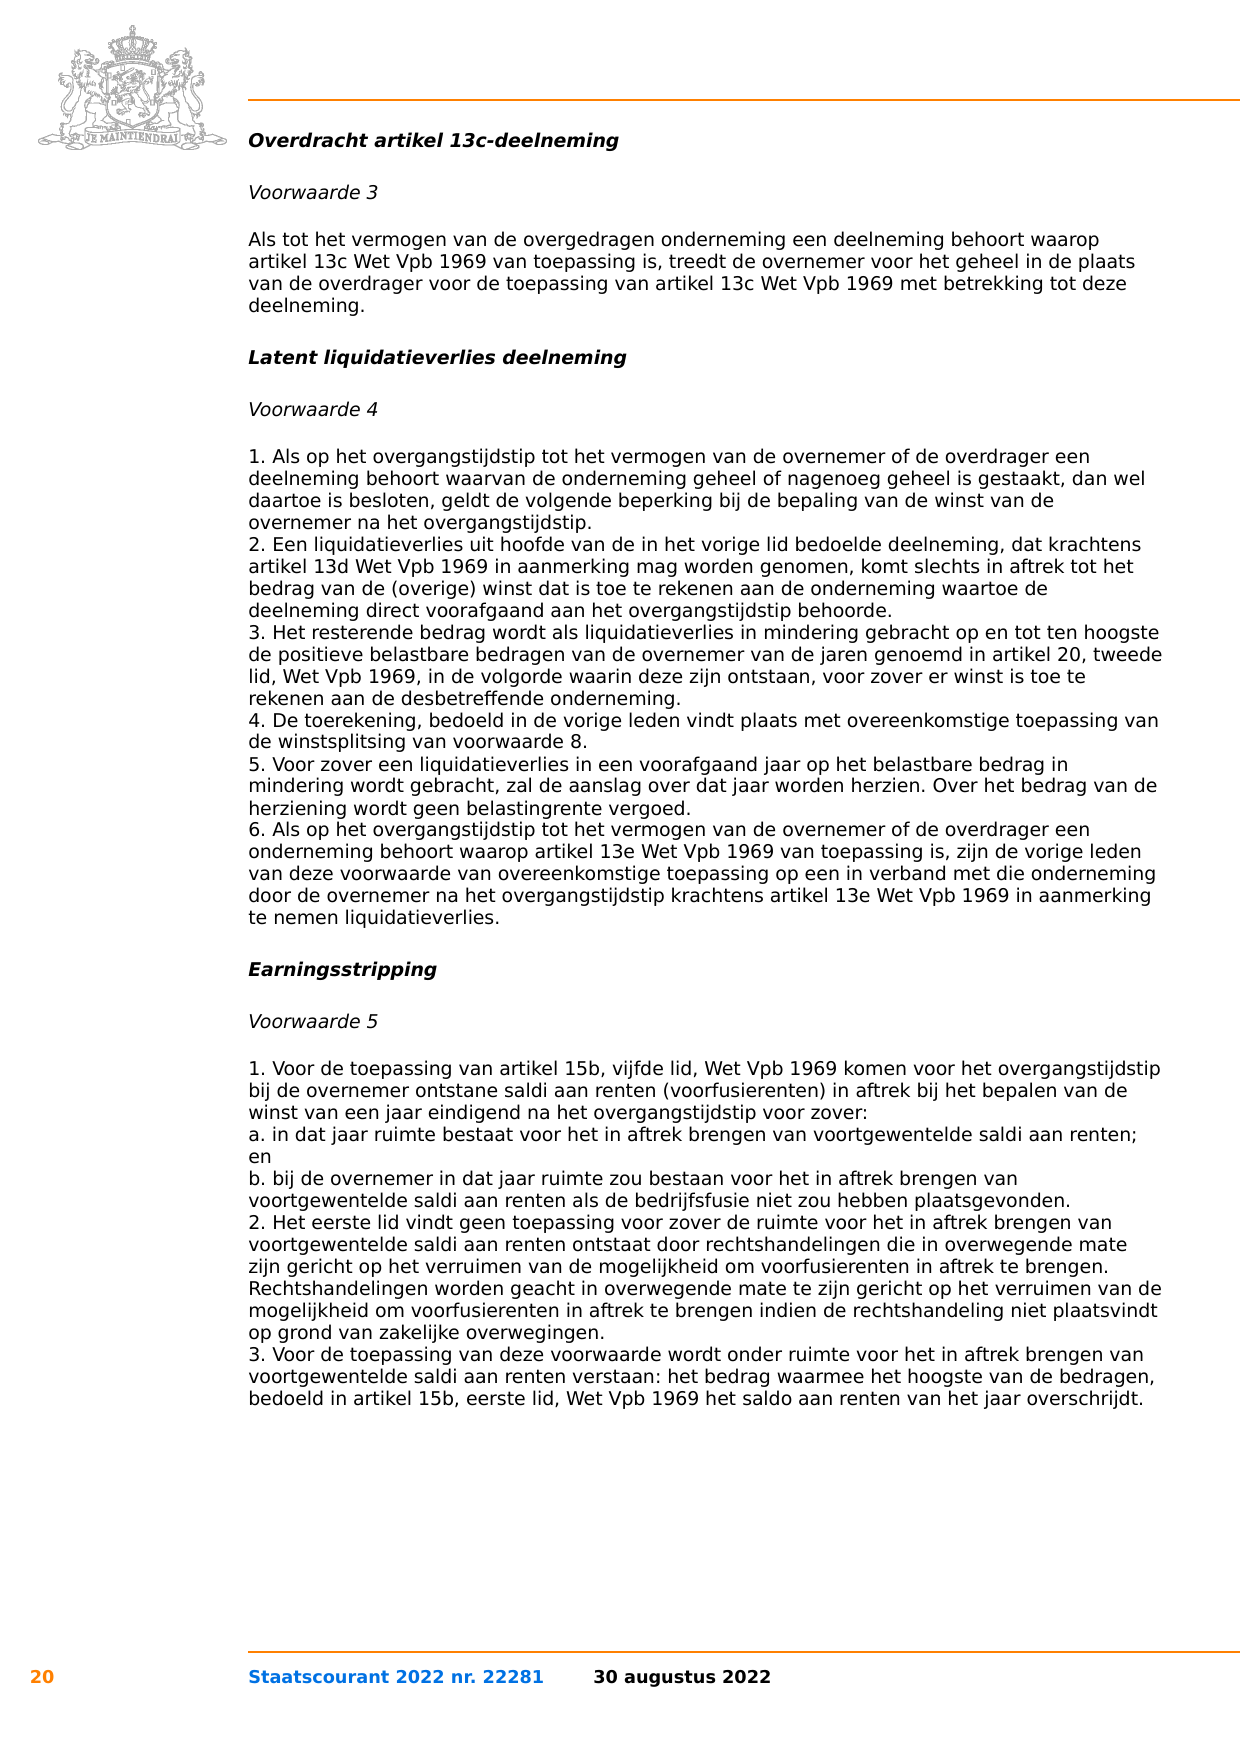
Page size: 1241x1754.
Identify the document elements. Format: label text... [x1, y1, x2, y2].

text 1. Voor de toepassing van artikel 15b, vijfde lid, Wet Vpb 1969 komen voor het overgangstijdstip bij de overnemer ontstane saldi aan renten (voorfusierenten) in aftrek bij het bepalen van de winst van een jaar eindigend na het overgangstijdstip voor zover: [248, 1058, 1163, 1124]
text 3. Voor de toepassing van deze voorwaarde wordt onder ruimte voor het in aftrek brengen van voortgewentelde saldi aan renten verstaan: het bedrag waarmee het hoogste van de bedragen, bedoeld in artikel 15b, eerste lid, Wet Vpb 1969 het saldo aan renten van het jaar overschrijdt. [248, 1344, 1163, 1410]
subtitle Earningsstripping [248, 959, 1163, 981]
text b. bij de overnemer in dat jaar ruimte zou bestaan voor het in aftrek brengen van voortgewentelde saldi aan renten als de bedrijfsfusie niet zou hebben plaatsgevonden. [248, 1168, 1163, 1212]
text a. in dat jaar ruimte bestaat voor het in aftrek brengen van voortgewentelde saldi aan renten; en [248, 1124, 1163, 1168]
text 5. Voor zover een liquidatieverlies in een voorafgaand jaar op het belastbare bedrag in mindering wordt gebracht, zal de aanslag over dat jaar worden herzien. Over het bedrag van de herziening wordt geen belastingrente vergoed. [248, 753, 1163, 819]
text 2. Het eerste lid vindt geen toepassing voor zover de ruimte voor het in aftrek brengen van voortgewentelde saldi aan renten ontstaat door rechtshandelingen die in overwegende mate zijn gericht op het verruimen van de mogelijkheid om voorfusierenten in aftrek te brengen. Rechtshandelingen worden geacht in overwegende mate te zijn gericht op het verruimen van de mogelijkheid om voorfusierenten in aftrek te brengen indien de rechtshandeling niet plaatsvindt op grond van zakelijke overwegingen. [248, 1212, 1163, 1344]
text Als tot het vermogen van de overgedragen onderneming een deelneming behoort waarop artikel 13c Wet Vpb 1969 van toepassing is, treedt de overnemer voor het geheel in de plaats van de overdrager voor de toepassing van artikel 13c Wet Vpb 1969 met betrekking tot deze deelneming. [248, 229, 1163, 317]
subtitle Voorwaarde 3 [248, 182, 1163, 204]
text 4. De toerekening, bedoeld in de vorige leden vindt plaats met overeenkomstige toepassing van de winstsplitsing van voorwaarde 8. [248, 709, 1163, 753]
picture [38, 25, 227, 150]
text 6. Als op het overgangstijdstip tot het vermogen van de overnemer of de overdrager een onderneming behoort waarop artikel 13e Wet Vpb 1969 van toepassing is, zijn de vorige leden van deze voorwaarde van overeenkomstige toepassing op een in verband met die onderneming door de overnemer na het overgangstijdstip krachtens artikel 13e Wet Vpb 1969 in aanmerking te nemen liquidatieverlies. [248, 819, 1163, 929]
subtitle Latent liquidatieverlies deelneming [248, 347, 1163, 369]
subtitle Overdracht artikel 13c-deelneming [248, 130, 1163, 152]
text 3. Het resterende bedrag wordt als liquidatieverlies in mindering gebracht op en tot ten hoogste de positieve belastbare bedragen van de overnemer van de jaren genoemd in artikel 20, tweede lid, Wet Vpb 1969, in de volgorde waarin deze zijn ontstaan, voor zover er winst is toe te rekenen aan de desbetreffende onderneming. [248, 622, 1163, 709]
text 2. Een liquidatieverlies uit hoofde van de in het vorige lid bedoelde deelneming, dat krachtens artikel 13d Wet Vpb 1969 in aanmerking mag worden genomen, komt slechts in aftrek tot het bedrag van de (overige) winst dat is toe te rekenen aan de onderneming waartoe de deelneming direct voorafgaand aan het overgangstijdstip behoorde. [248, 534, 1163, 622]
subtitle Voorwaarde 4 [248, 399, 1163, 421]
subtitle Voorwaarde 5 [248, 1011, 1163, 1033]
text 1. Als op het overgangstijdstip tot het vermogen van de overnemer of de overdrager een deelneming behoort waarvan de onderneming geheel of nagenoeg geheel is gestaakt, dan wel daartoe is besloten, geldt de volgende beperking bij de bepaling van de winst van de overnemer na het overgangstijdstip. [248, 446, 1163, 534]
